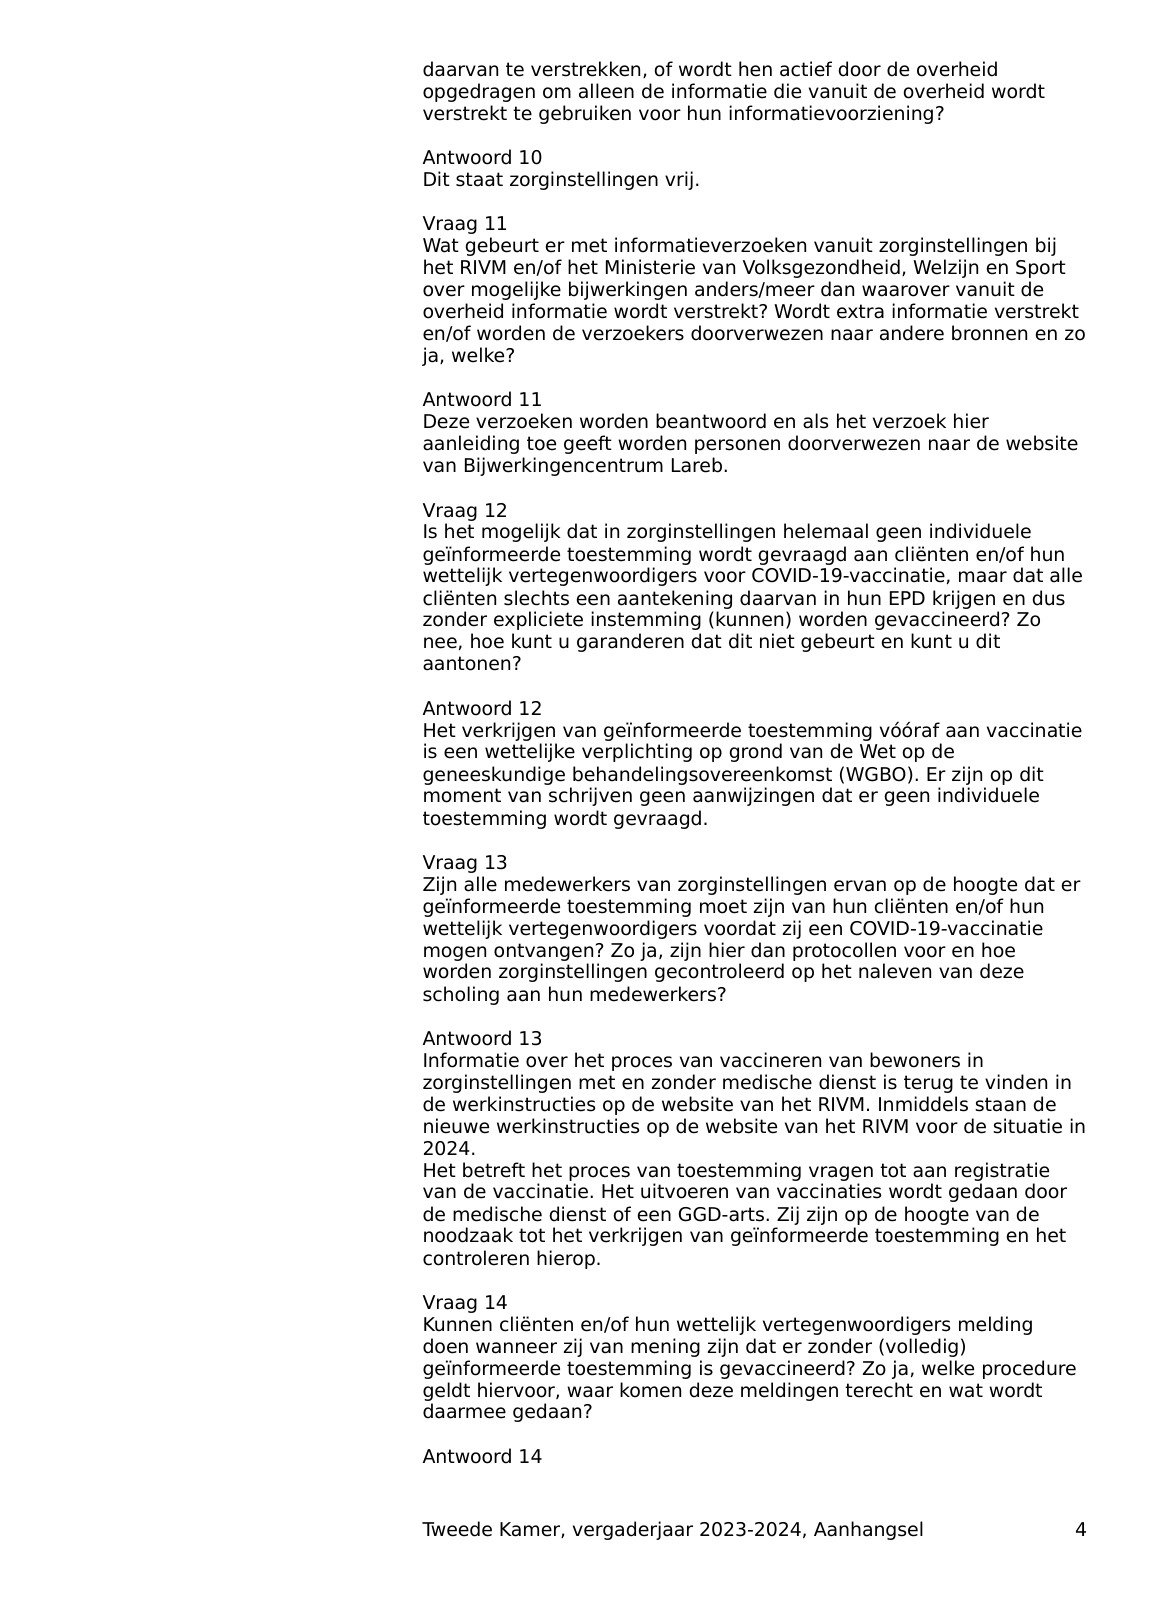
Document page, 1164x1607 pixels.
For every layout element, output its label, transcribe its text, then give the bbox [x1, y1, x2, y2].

text Het verkrijgen van geïnformeerde toestemming vóóraf aan vaccinatie is een wettelijke verplichting op grond van de Wet op de geneeskundige behandelingsovereenkomst (WGBO). Er zijn op dit moment van schrijven geen aanwijzingen dat er geen individuele toestemming wordt gevraagd. [422, 719, 1087, 829]
text Zijn alle medewerkers van zorginstellingen ervan op de hoogte dat er geïnformeerde toestemming moet zijn van hun cliënten en/of hun wettelijk vertegenwoordigers voordat zij een COVID-19-vaccinatie mogen ontvangen? Zo ja, zijn hier dan protocollen voor en hoe worden zorginstellingen gecontroleerd op het naleven van deze scholing aan hun medewerkers? [422, 873, 1087, 1005]
text Vraag 13 [422, 852, 1087, 873]
text Is het mogelijk dat in zorginstellingen helemaal geen individuele geïnformeerde toestemming wordt gevraagd aan cliënten en/of hun wettelijk vertegenwoordigers voor COVID-19-vaccinatie, maar dat alle cliënten slechts een aantekening daarvan in hun EPD krijgen en dus zonder expliciete instemming (kunnen) worden gevaccineerd? Zo nee, hoe kunt u garanderen dat dit niet gebeurt en kunt u dit aantonen? [422, 521, 1087, 675]
text Informatie over het proces van vaccineren van bewoners in zorginstellingen met en zonder medische dienst is terug te vinden in de werkinstructies op de website van het RIVM. Inmiddels staan de nieuwe werkinstructies op de website van het RIVM voor de situatie in 2024. [422, 1049, 1087, 1159]
text Vraag 11 [422, 213, 1087, 235]
text Antwoord 10 [422, 147, 1087, 169]
text daarvan te verstrekken, of wordt hen actief door de overheid opgedragen om alleen de informatie die vanuit de overheid wordt verstrekt te gebruiken voor hun informatievoorziening? [422, 59, 1087, 125]
text Kunnen cliënten en/of hun wettelijk vertegenwoordigers melding doen wanneer zij van mening zijn dat er zonder (volledig) geïnformeerde toestemming is gevaccineerd? Zo ja, welke procedure geldt hiervoor, waar komen deze meldingen terecht en wat wordt daarmee gedaan? [422, 1313, 1087, 1423]
text Antwoord 11 [422, 389, 1087, 411]
text Antwoord 14 [422, 1446, 1087, 1468]
text Antwoord 12 [422, 697, 1087, 719]
text Dit staat zorginstellingen vrij. [422, 169, 1087, 191]
text Vraag 12 [422, 499, 1087, 521]
text Deze verzoeken worden beantwoord en als het verzoek hier aanleiding toe geeft worden personen doorverwezen naar de website van Bijwerkingencentrum Lareb. [422, 411, 1087, 477]
text Wat gebeurt er met informatieverzoeken vanuit zorginstellingen bij het RIVM en/of het Ministerie van Volksgezondheid, Welzijn en Sport over mogelijke bijwerkingen anders/meer dan waarover vanuit de overheid informatie wordt verstrekt? Wordt extra informatie verstrekt en/of worden de verzoekers doorverwezen naar andere bronnen en zo ja, welke? [422, 235, 1087, 367]
text Het betreft het proces van toestemming vragen tot aan registratie van de vaccinatie. Het uitvoeren van vaccinaties wordt gedaan door de medische dienst of een GGD-arts. Zij zijn op de hoogte van de noodzaak tot het verkrijgen van geïnformeerde toestemming en het controleren hierop. [422, 1159, 1087, 1269]
text Vraag 14 [422, 1292, 1087, 1313]
text Antwoord 13 [422, 1028, 1087, 1049]
